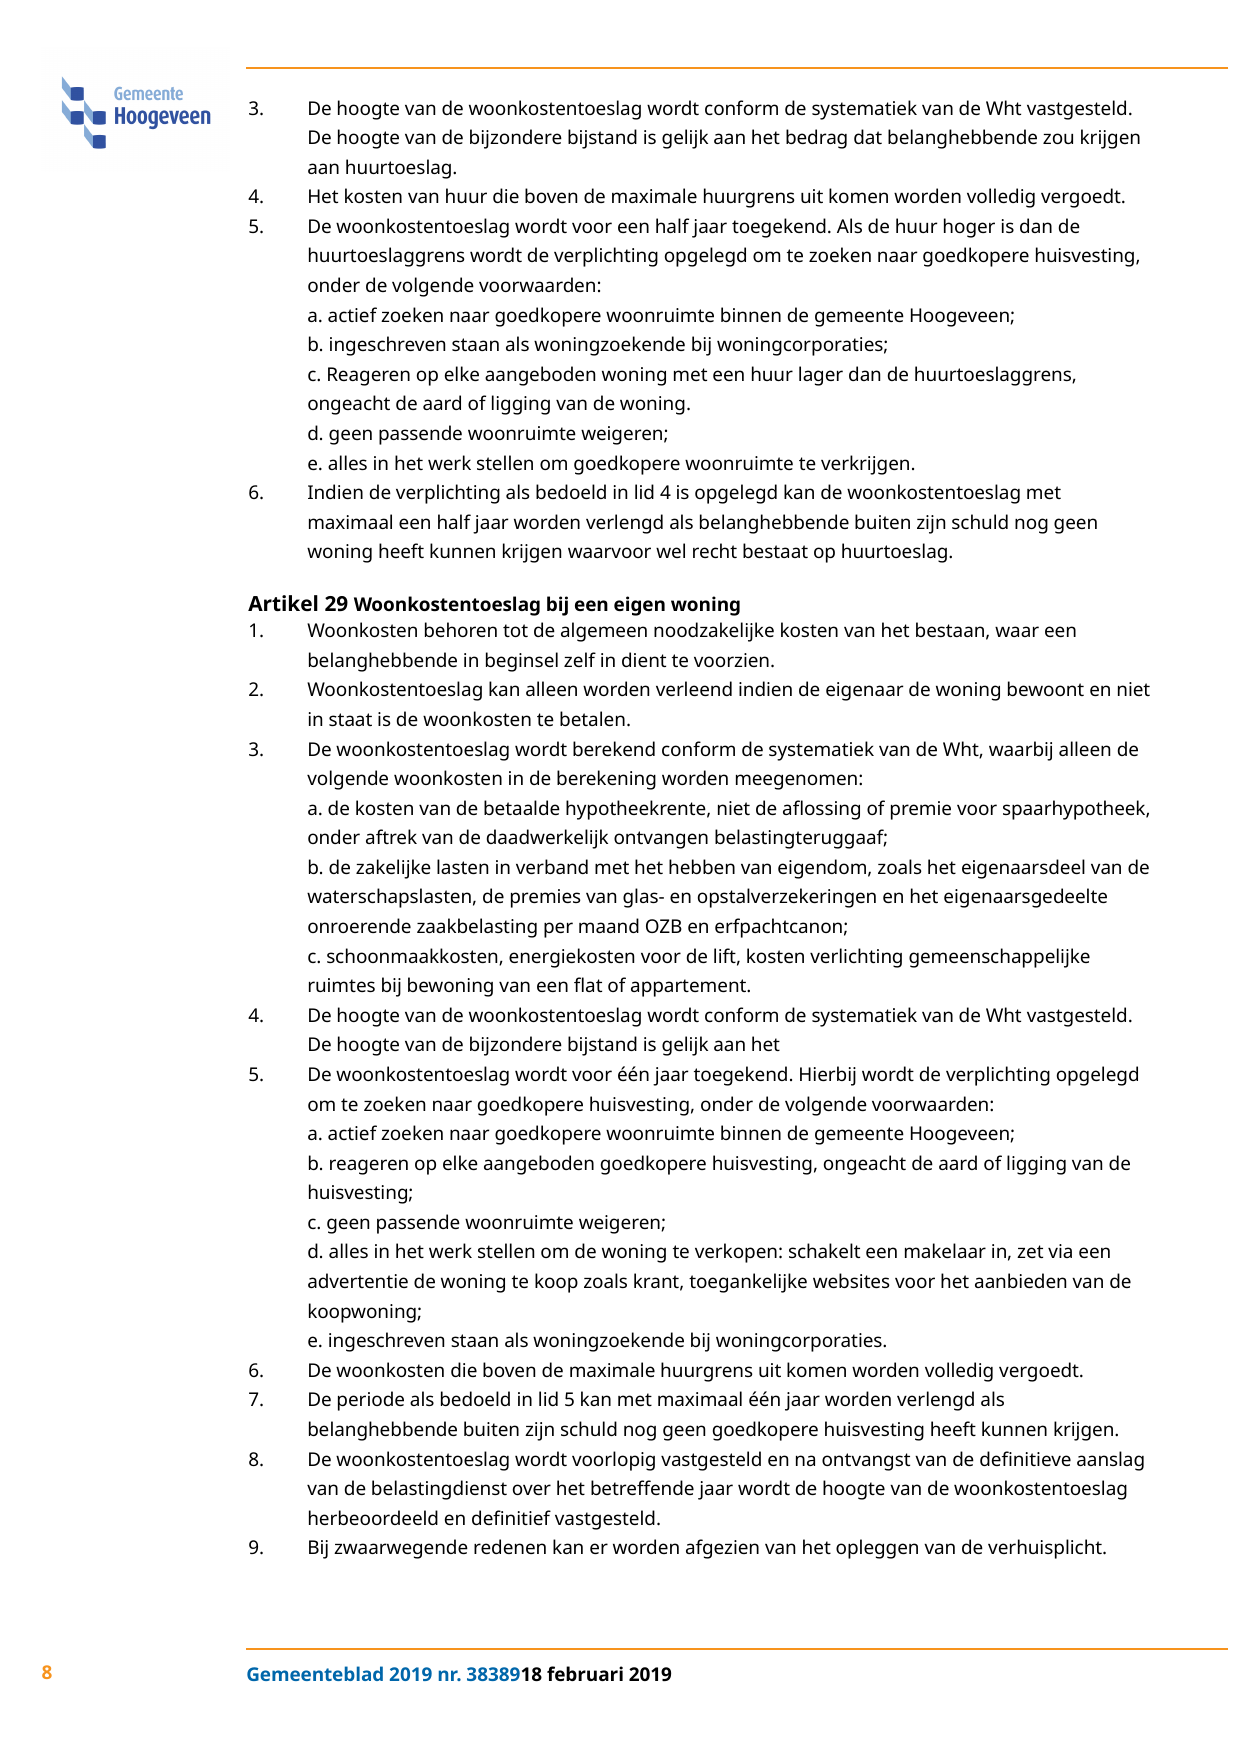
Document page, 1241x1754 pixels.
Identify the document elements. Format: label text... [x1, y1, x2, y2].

list b. de zakelijke lasten in verband met het hebben van eigendom, zoals het eigenaarsdeel van de waterschapslasten, de premies van glas- en opstalverzekeringen en het eigenaarsgedeelte onroerende zaakbelasting per maand OZB en erfpachtcanon; [248, 854, 1152, 939]
list Woonkostentoeslag kan alleen worden verleend indien de eigenaar de woning bewoont en niet in staat is de woonkosten te betalen. [248, 677, 1152, 732]
list De periode als bedoeld in lid 5 kan met maximaal één jaar worden verlengd als belanghebbende buiten zijn schuld nog geen goedkopere huisvesting heeft kunnen krijgen. [248, 1387, 1152, 1442]
list e. ingeschreven staan als woningzoekende bij woningcorporaties. [248, 1327, 1152, 1353]
list De hoogte van de woonkostentoeslag wordt conform de systematiek van de Wht vastgesteld. De hoogte van de bijzondere bijstand is gelijk aan het [248, 1002, 1152, 1057]
list a. actief zoeken naar goedkopere woonruimte binnen de gemeente Hoogeveen; [248, 1120, 1152, 1146]
list b. ingeschreven staan als woningzoekende bij woningcorporaties; [248, 331, 1152, 357]
list De woonkosten die boven de maximale huurgrens uit komen worden volledig vergoedt. [248, 1357, 1152, 1383]
list De woonkostentoeslag wordt voor één jaar toegekend. Hierbij wordt de verplichting opgelegd om te zoeken naar goedkopere huisvesting, onder de volgende voorwaarden: [248, 1061, 1152, 1116]
list De woonkostentoeslag wordt voorlopig vastgesteld en na ontvangst van de definitieve aanslag van de belastingdienst over het betreffende jaar wordt de hoogte van de woonkostentoeslag herbeoordeeld en definitief vastgesteld. [248, 1446, 1152, 1531]
list d. geen passende woonruimte weigeren; [248, 420, 1152, 446]
text Artikel 29 Woonkostentoeslag bij een eigen woning [248, 589, 1152, 617]
list De hoogte van de woonkostentoeslag wordt conform de systematiek van de Wht vastgesteld. De hoogte van de bijzondere bijstand is gelijk aan het bedrag dat belanghebbende zou krijgen aan huurtoeslag. [248, 95, 1152, 180]
list De woonkostentoeslag wordt berekend conform de systematiek van de Wht, waarbij alleen de volgende woonkosten in de berekening worden meegenomen: [248, 736, 1152, 791]
list c. schoonmaakkosten, energiekosten voor de lift, kosten verlichting gemeenschappelijke ruimtes bij bewoning van een flat of appartement. [248, 943, 1152, 998]
list e. alles in het werk stellen om goedkopere woonruimte te verkrijgen. [248, 450, 1152, 476]
list De woonkostentoeslag wordt voor een half jaar toegekend. Als de huur hoger is dan de huurtoeslaggrens wordt de verplichting opgelegd om te zoeken naar goedkopere huisvesting, onder de volgende voorwaarden: [248, 213, 1152, 298]
list Woonkosten behoren tot de algemeen noodzakelijke kosten van het bestaan, waar een belanghebbende in beginsel zelf in dient te voorzien. [248, 617, 1152, 673]
list Bij zwaarwegende redenen kan er worden afgezien van het opleggen van de verhuisplicht. [248, 1534, 1152, 1560]
list Het kosten van huur die boven de maximale huurgrens uit komen worden volledig vergoedt. [248, 183, 1152, 209]
list a. de kosten van de betaalde hypotheekrente, niet de aflossing of premie voor spaarhypotheek, onder aftrek van de daadwerkelijk ontvangen belastingteruggaaf; [248, 795, 1152, 850]
list Indien de verplichting als bedoeld in lid 4 is opgelegd kan de woonkostentoeslag met maximaal een half jaar worden verlengd als belanghebbende buiten zijn schuld nog geen woning heeft kunnen krijgen waarvoor wel recht bestaat op huurtoeslag. [248, 479, 1152, 564]
list c. geen passende woonruimte weigeren; [248, 1209, 1152, 1235]
list d. alles in het werk stellen om de woning te verkopen: schakelt een makelaar in, zet via een advertentie de woning te koop zoals krant, toegankelijke websites voor het aanbieden van de koopwoning; [248, 1239, 1152, 1323]
picture [41, 47, 231, 172]
list b. reageren op elke aangeboden goedkopere huisvesting, ongeacht de aard of ligging van de huisvesting; [248, 1150, 1152, 1205]
list c. Reageren op elke aangeboden woning met een huur lager dan de huurtoeslaggrens, ongeacht de aard of ligging van de woning. [248, 361, 1152, 416]
list a. actief zoeken naar goedkopere woonruimte binnen de gemeente Hoogeveen; [248, 302, 1152, 328]
